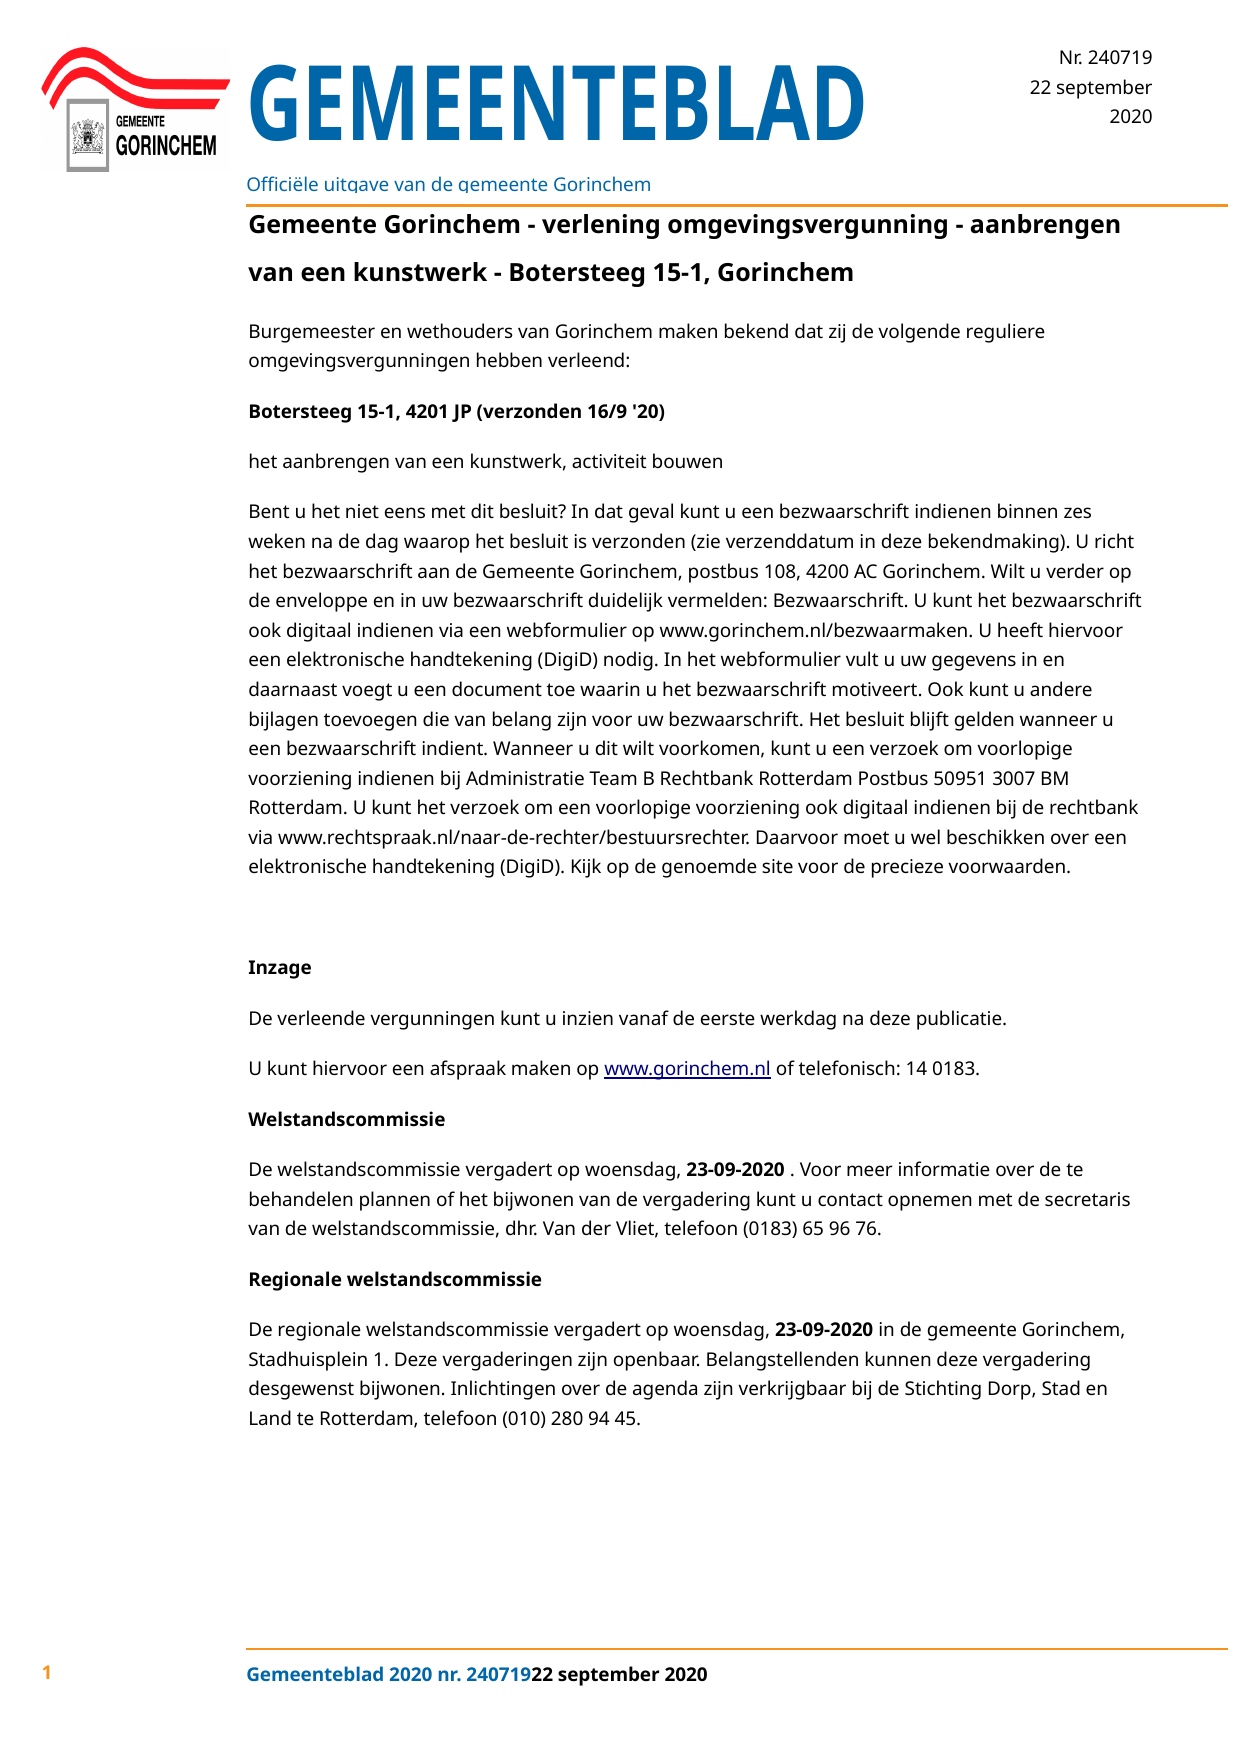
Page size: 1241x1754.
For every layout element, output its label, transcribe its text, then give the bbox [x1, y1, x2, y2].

text Gemeente Gorinchem - verlening omgevingsvergunning - aanbrengen van een kunstwerk - Botersteeg 15-1, Gorinchem [248, 207, 1152, 288]
picture [41, 47, 231, 172]
text De verleende vergunningen kunt u inzien vanaf de eerste werkdag na deze publicatie. [248, 1005, 1152, 1031]
text Botersteeg 15-1, 4201 JP (verzonden 16/9 '20) [248, 398, 1152, 424]
text De regionale welstandscommissie vergadert op woensdag, 23-09-2020 in de gemeente Gorinchem, Stadhuisplein 1. Deze vergaderingen zijn openbaar. Belangstellenden kunnen deze vergadering desgewenst bijwonen. Inlichtingen over de agenda zijn verkrijgbaar bij de Stichting Dorp, Stad en Land te Rotterdam, telefoon (010) 280 94 45. [248, 1316, 1152, 1431]
text Inzage [248, 954, 1152, 980]
text U kunt hiervoor een afspraak maken op www.gorinchem.nl of telefonisch: 14 0183. [248, 1055, 1152, 1081]
text het aanbrengen van een kunstwerk, activiteit bouwen [248, 448, 1152, 474]
text De welstandscommissie vergadert op woensdag, 23-09-2020 . Voor meer informatie over de te behandelen plannen of het bijwonen van de vergadering kunt u contact opnemen met de secretaris van de welstandscommissie, dhr. Van der Vliet, telefoon (0183) 65 96 76. [248, 1156, 1152, 1241]
text Welstandscommissie [248, 1106, 1152, 1132]
text Regionale welstandscommissie [248, 1266, 1152, 1292]
text Bent u het niet eens met dit besluit? In dat geval kunt u een bezwaarschrift indienen binnen zes weken na de dag waarop het besluit is verzonden (zie verzenddatum in deze bekendmaking). U richt het bezwaarschrift aan de Gemeente Gorinchem, postbus 108, 4200 AC Gorinchem. Wilt u verder op de enveloppe en in uw bezwaarschrift duidelijk vermelden: Bezwaarschrift. U kunt het bezwaarschrift ook digitaal indienen via een webformulier op www.gorinchem.nl/bezwaarmaken. U heeft hiervoor een elektronische handtekening (DigiD) nodig. In het webformulier vult u uw gegevens in en daarnaast voegt u een document toe waarin u het bezwaarschrift motiveert. Ook kunt u andere bijlagen toevoegen die van belang zijn voor uw bezwaarschrift. Het besluit blijft gelden wanneer u een bezwaarschrift indient. Wanneer u dit wilt voorkomen, kunt u een verzoek om voorlopige voorziening indienen bij Administratie Team B Rechtbank Rotterdam Postbus 50951 3007 BM Rotterdam. U kunt het verzoek om een voorlopige voorziening ook digitaal indienen bij de rechtbank via www.rechtspraak.nl/naar-de-rechter/bestuursrechter. Daarvoor moet u wel beschikken over een elektronische handtekening (DigiD). Kijk op de genoemde site voor de precieze voorwaarden. [248, 499, 1152, 879]
text Burgemeester en wethouders van Gorinchem maken bekend dat zij de volgende reguliere omgevingsvergunningen hebben verleend: [248, 318, 1152, 373]
